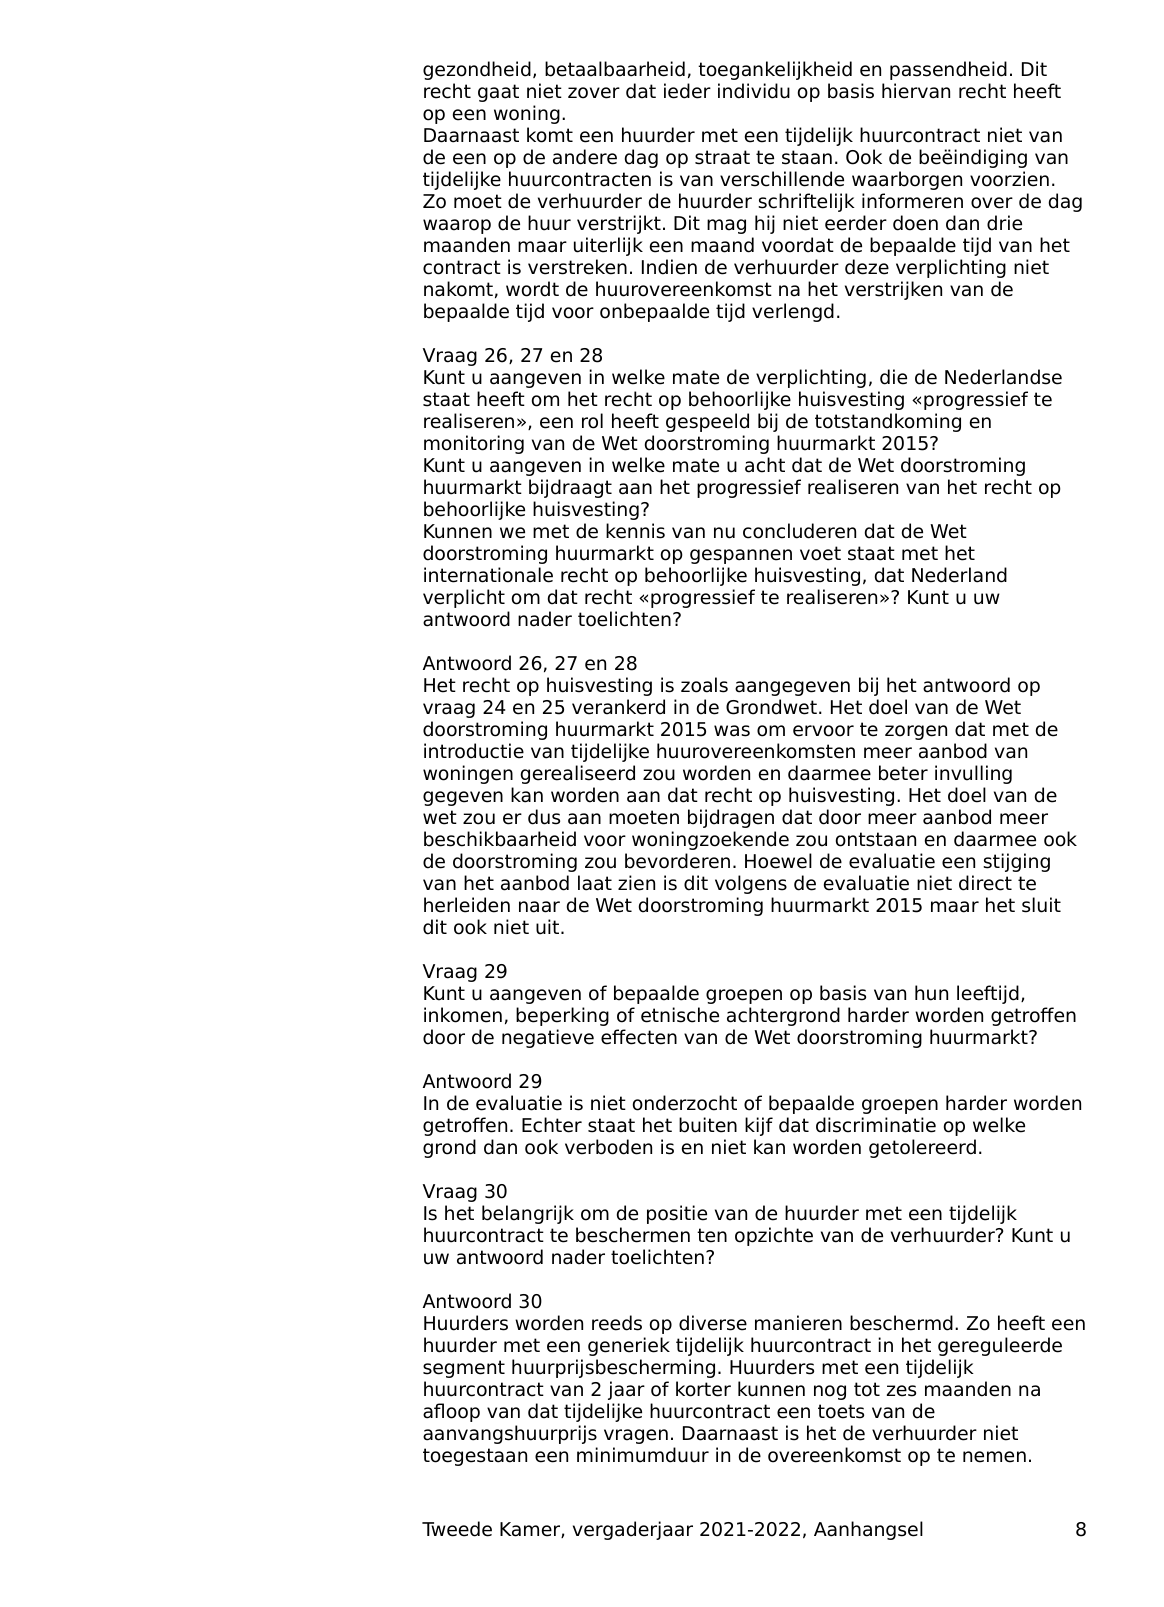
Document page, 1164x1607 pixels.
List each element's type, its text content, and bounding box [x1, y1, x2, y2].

text Vraag 26, 27 en 28 [422, 345, 1087, 367]
text gezondheid, betaalbaarheid, toegankelijkheid en passendheid. Dit recht gaat niet zover dat ieder individu op basis hiervan recht heeft op een woning. [422, 59, 1087, 125]
text Kunt u aangeven of bepaalde groepen op basis van hun leeftijd, inkomen, beperking of etnische achtergrond harder worden getroffen door de negatieve effecten van de Wet doorstroming huurmarkt? [422, 983, 1087, 1049]
text Huurders worden reeds op diverse manieren beschermd. Zo heeft een huurder met een generiek tijdelijk huurcontract in het gereguleerde segment huurprijsbescherming. Huurders met een tijdelijk huurcontract van 2 jaar of korter kunnen nog tot zes maanden na afloop van dat tijdelijke huurcontract een toets van de aanvangshuurprijs vragen. Daarnaast is het de verhuurder niet toegestaan een minimumduur in de overeenkomst op te nemen. [422, 1313, 1087, 1467]
text Kunt u aangeven in welke mate de verplichting, die de Nederlandse staat heeft om het recht op behoorlijke huisvesting «progressief te realiseren», een rol heeft gespeeld bij de totstandkoming en monitoring van de Wet doorstroming huurmarkt 2015? [422, 367, 1087, 455]
text Kunt u aangeven in welke mate u acht dat de Wet doorstroming huurmarkt bijdraagt aan het progressief realiseren van het recht op behoorlijke huisvesting? [422, 455, 1087, 521]
text In de evaluatie is niet onderzocht of bepaalde groepen harder worden getroffen. Echter staat het buiten kijf dat discriminatie op welke grond dan ook verboden is en niet kan worden getolereerd. [422, 1093, 1087, 1159]
text Daarnaast komt een huurder met een tijdelijk huurcontract niet van de een op de andere dag op straat te staan. Ook de beëindiging van tijdelijke huurcontracten is van verschillende waarborgen voorzien. Zo moet de verhuurder de huurder schriftelijk informeren over de dag waarop de huur verstrijkt. Dit mag hij niet eerder doen dan drie maanden maar uiterlijk een maand voordat de bepaalde tijd van het contract is verstreken. Indien de verhuurder deze verplichting niet nakomt, wordt de huurovereenkomst na het verstrijken van de bepaalde tijd voor onbepaalde tijd verlengd. [422, 125, 1087, 323]
text Is het belangrijk om de positie van de huurder met een tijdelijk huurcontract te beschermen ten opzichte van de verhuurder? Kunt u uw antwoord nader toelichten? [422, 1203, 1087, 1269]
text Vraag 29 [422, 961, 1087, 983]
text Het recht op huisvesting is zoals aangegeven bij het antwoord op vraag 24 en 25 verankerd in de Grondwet. Het doel van de Wet doorstroming huurmarkt 2015 was om ervoor te zorgen dat met de introductie van tijdelijke huurovereenkomsten meer aanbod van woningen gerealiseerd zou worden en daarmee beter invulling gegeven kan worden aan dat recht op huisvesting. Het doel van de wet zou er dus aan moeten bijdragen dat door meer aanbod meer beschikbaarheid voor woningzoekende zou ontstaan en daarmee ook de doorstroming zou bevorderen. Hoewel de evaluatie een stijging van het aanbod laat zien is dit volgens de evaluatie niet direct te herleiden naar de Wet doorstroming huurmarkt 2015 maar het sluit dit ook niet uit. [422, 675, 1087, 939]
text Antwoord 30 [422, 1291, 1087, 1313]
text Antwoord 29 [422, 1071, 1087, 1093]
text Antwoord 26, 27 en 28 [422, 653, 1087, 675]
text Kunnen we met de kennis van nu concluderen dat de Wet doorstroming huurmarkt op gespannen voet staat met het internationale recht op behoorlijke huisvesting, dat Nederland verplicht om dat recht «progressief te realiseren»? Kunt u uw antwoord nader toelichten? [422, 521, 1087, 631]
text Vraag 30 [422, 1181, 1087, 1203]
